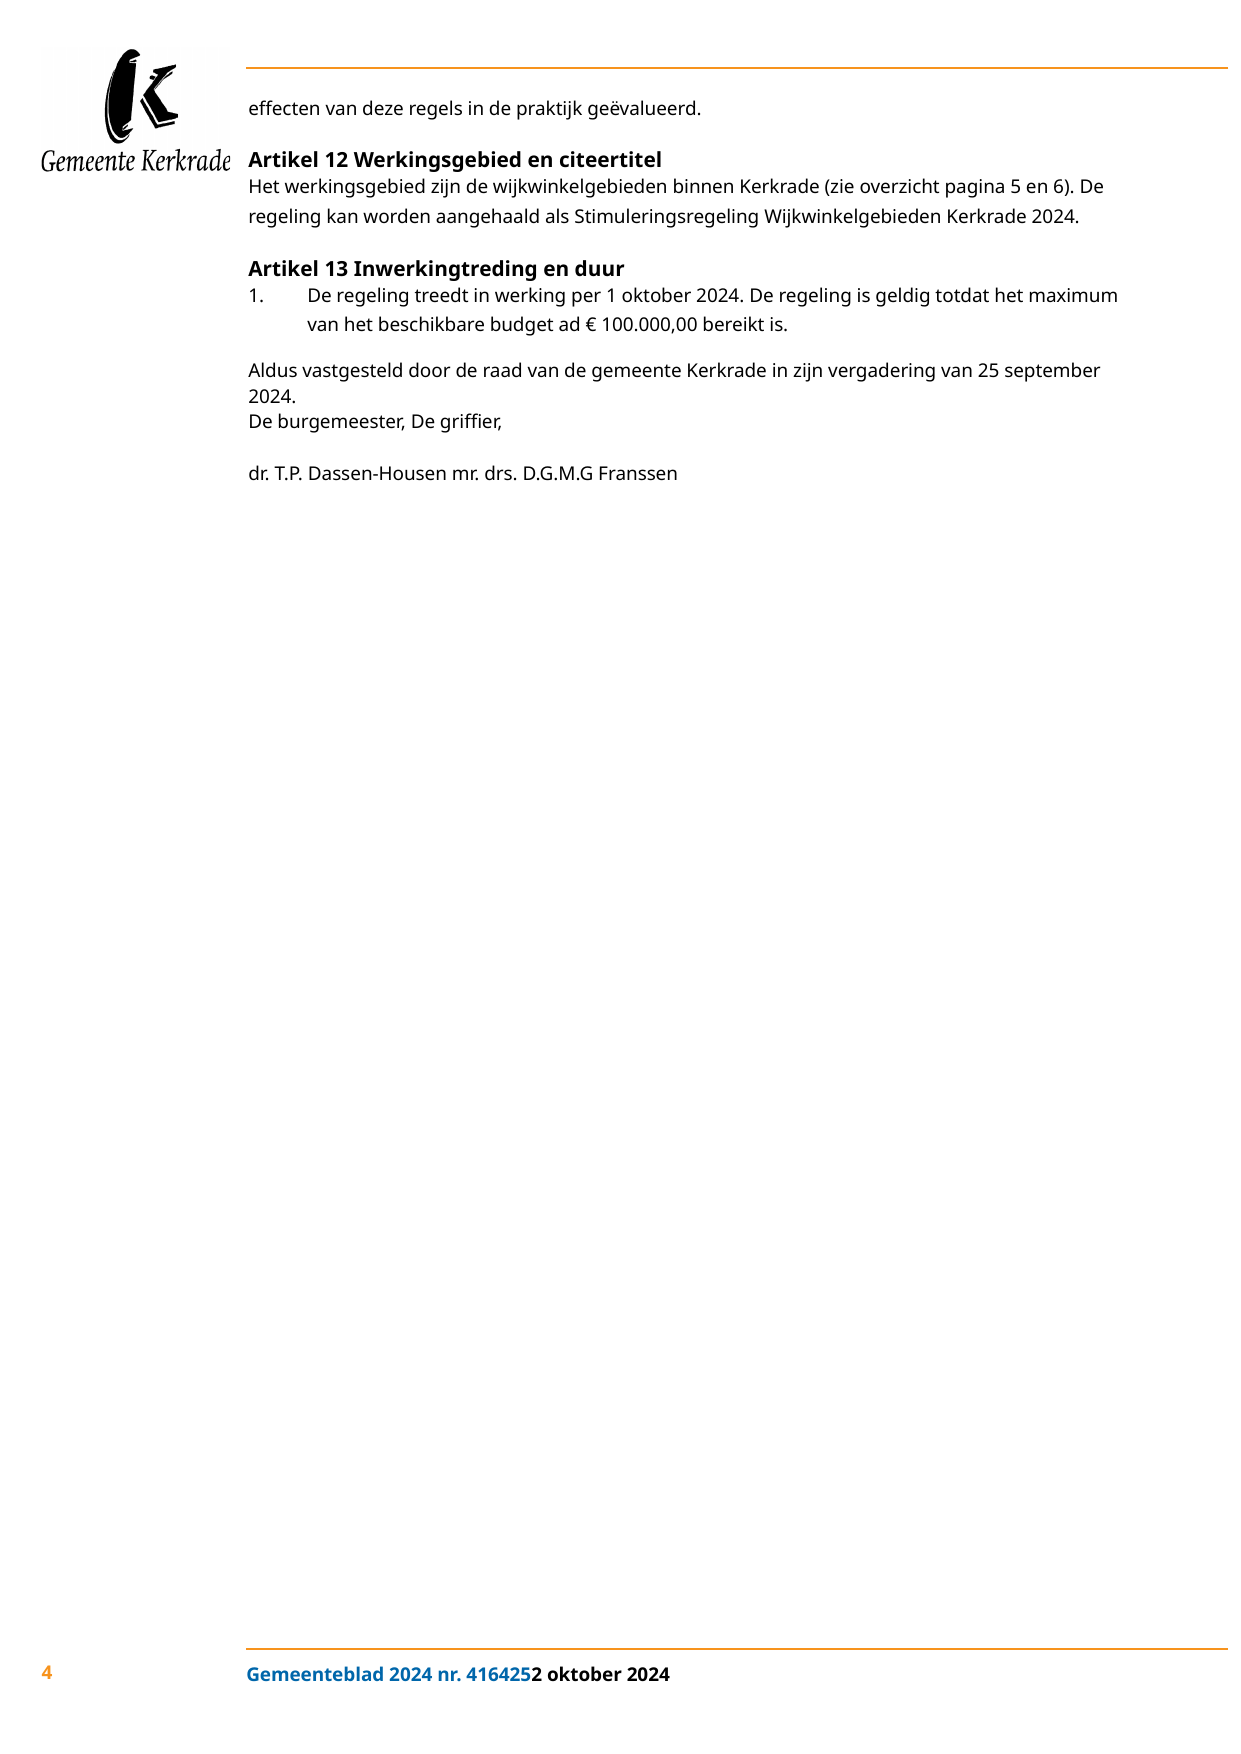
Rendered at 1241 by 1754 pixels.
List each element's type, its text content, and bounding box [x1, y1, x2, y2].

text dr. T.P. Dassen-Housen mr. drs. D.G.M.G Franssen [248, 460, 1152, 486]
text Artikel 12 Werkingsgebied en citeertitel [248, 145, 1152, 174]
text Aldus vastgesteld door de raad van de gemeente Kerkrade in zijn vergadering van 25 september 2024. [248, 357, 1152, 409]
text Het werkingsgebied zijn de wijkwinkelgebieden binnen Kerkrade (zie overzicht pagina 5 en 6). De regeling kan worden aangehaald als Stimuleringsregeling Wijkwinkelgebieden Kerkrade 2024. [248, 174, 1152, 229]
text De burgemeester, De griffier, [248, 409, 1152, 434]
text effecten van deze regels in de praktijk geëvalueerd. [248, 95, 1152, 121]
text Artikel 13 Inwerkingtreding en duur [248, 254, 1152, 282]
list De regeling treedt in werking per 1 oktober 2024. De regeling is geldig totdat het maximum van het beschikbare budget ad € 100.000,00 bereikt is. [248, 282, 1152, 337]
picture [41, 47, 231, 172]
